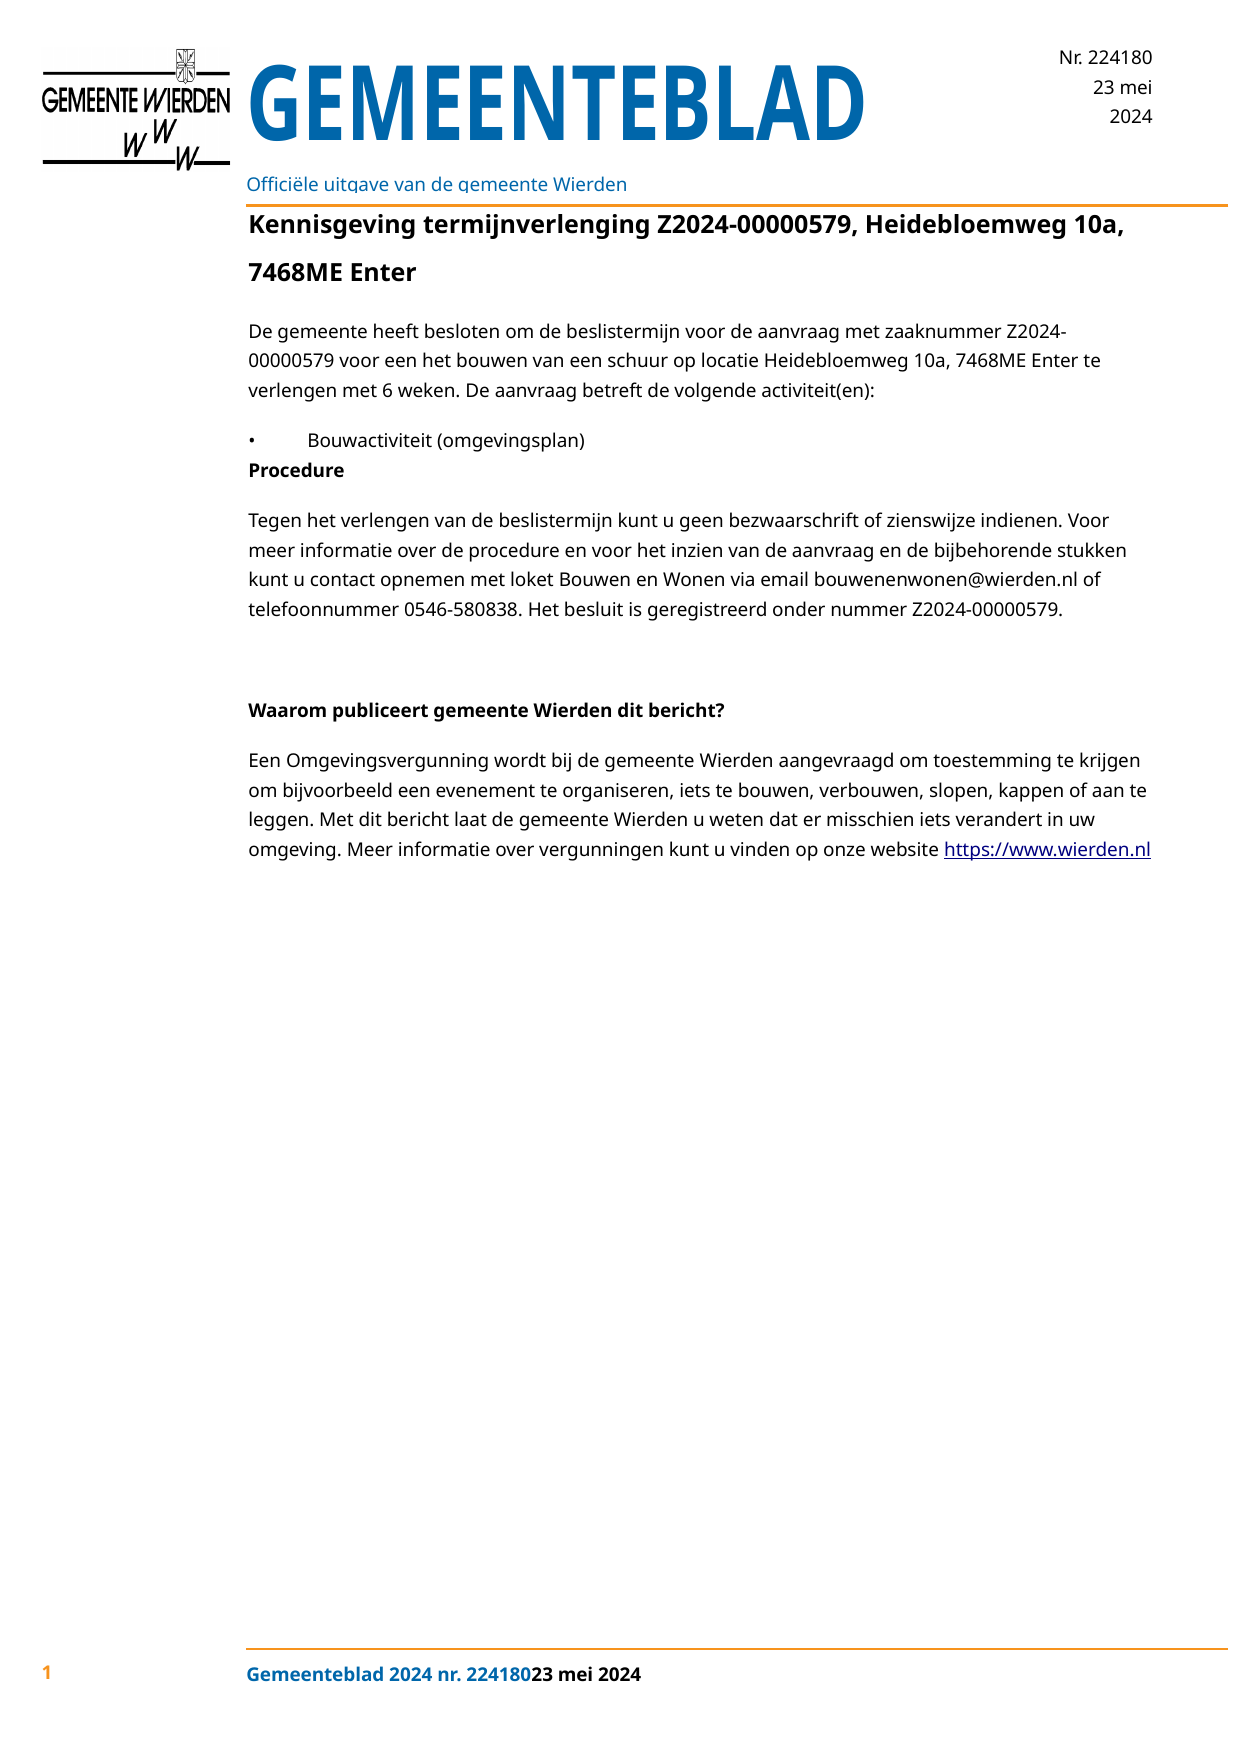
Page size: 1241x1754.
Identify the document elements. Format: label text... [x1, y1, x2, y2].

text De gemeente heeft besloten om de beslistermijn voor de aanvraag met zaaknummer Z2024-00000579 voor een het bouwen van een schuur op locatie Heidebloemweg 10a, 7468ME Enter te verlengen met 6 weken. De aanvraag betreft de volgende activiteit(en): [248, 318, 1152, 403]
text Procedure [248, 457, 1152, 483]
text Tegen het verlengen van de beslistermijn kunt u geen bezwaarschrift of zienswijze indienen. Voor meer informatie over de procedure en voor het inzien van de aanvraag en de bijbehorende stukken kunt u contact opnemen met loket Bouwen en Wonen via email bouwenenwonen@wierden.nl of telefoonnummer 0546-580838. Het besluit is geregistreerd onder nummer Z2024-00000579. [248, 507, 1152, 622]
text Waarom publiceert gemeente Wierden dit bericht? [248, 697, 1152, 723]
text Een Omgevingsvergunning wordt bij de gemeente Wierden aangevraagd om toestemming te krijgen om bijvoorbeeld een evenement te organiseren, iets te bouwen, verbouwen, slopen, kappen of aan te leggen. Met dit bericht laat de gemeente Wierden u weten dat er misschien iets verandert in uw omgeving. Meer informatie over vergunningen kunt u vinden op onze website https://www.wierden.nl [248, 747, 1152, 862]
picture [41, 47, 231, 172]
list Bouwactiviteit (omgevingsplan) [248, 427, 1152, 453]
text Kennisgeving termijnverlenging Z2024-00000579, Heidebloemweg 10a, 7468ME Enter [248, 207, 1152, 288]
